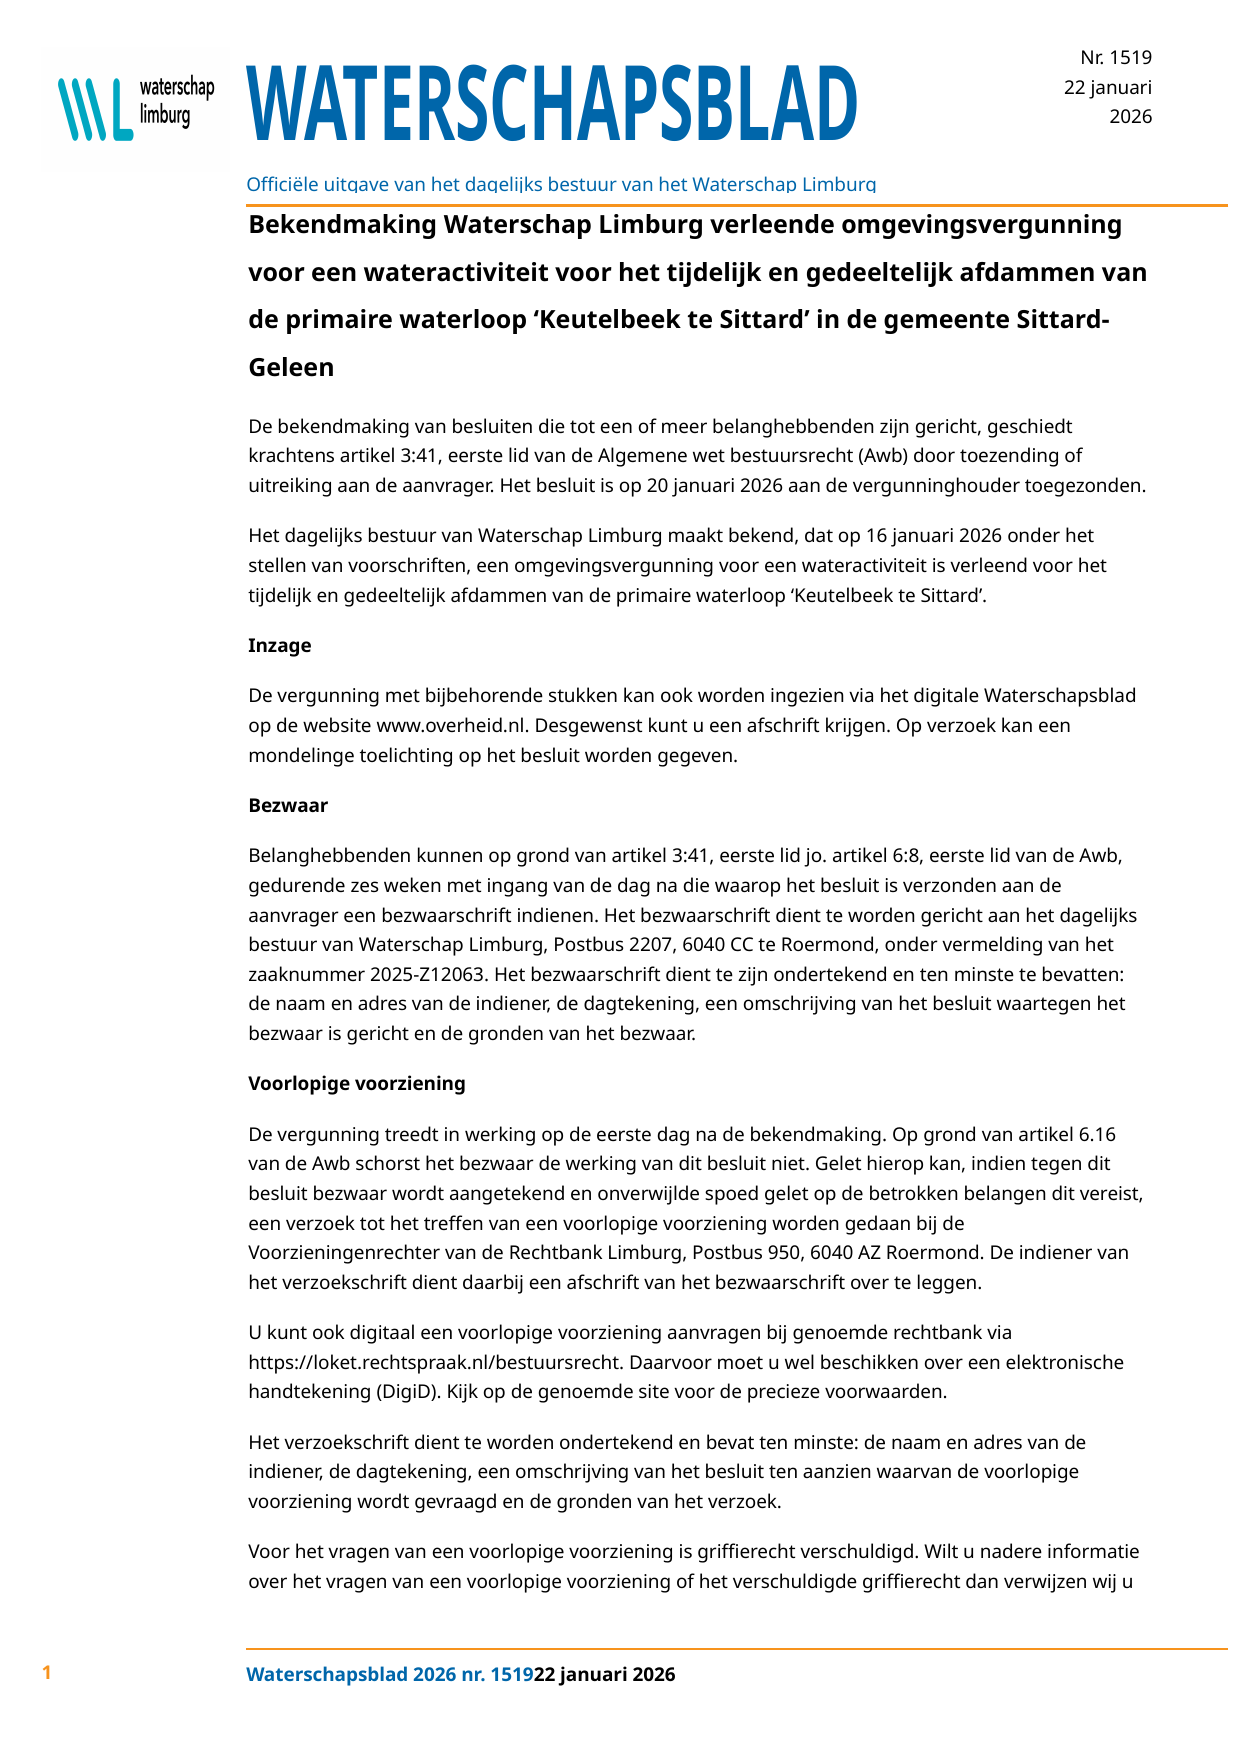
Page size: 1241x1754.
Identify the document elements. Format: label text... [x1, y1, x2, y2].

text Het dagelijks bestuur van Waterschap Limburg maakt bekend, dat op 16 januari 2026 onder het stellen van voorschriften, een omgevingsvergunning voor een wateractiviteit is verleend voor het tijdelijk en gedeeltelijk afdammen van de primaire waterloop ‘Keutelbeek te Sittard’. [248, 523, 1152, 608]
text Voor het vragen van een voorlopige voorziening is griffierecht verschuldigd. Wilt u nadere informatie over het vragen van een voorlopige voorziening of het verschuldigde griffierecht dan verwijzen wij u [248, 1538, 1152, 1594]
text Belanghebbenden kunnen op grond van artikel 3:41, eerste lid jo. artikel 6:8, eerste lid van de Awb, gedurende zes weken met ingang van de dag na die waarop het besluit is verzonden aan de aanvrager een bezwaarschrift indienen. Het bezwaarschrift dient te worden gericht aan het dagelijks bestuur van Waterschap Limburg, Postbus 2207, 6040 CC te Roermond, onder vermelding van het zaaknummer 2025-Z12063. Het bezwaarschrift dient te zijn ondertekend en ten minste te bevatten: de naam en adres van de indiener, de dagtekening, een omschrijving van het besluit waartegen het bezwaar is gericht en de gronden van het bezwaar. [248, 843, 1152, 1046]
text Inzage [248, 632, 1152, 658]
text De bekendmaking van besluiten die tot een of meer belanghebbenden zijn gericht, geschiedt krachtens artikel 3:41, eerste lid van de Algemene wet bestuursrecht (Awb) door toezending of uitreiking aan de aanvrager. Het besluit is op 20 januari 2026 aan de vergunninghouder toegezonden. [248, 413, 1152, 498]
text U kunt ook digitaal een voorlopige voorziening aanvragen bij genoemde rechtbank via https://loket.rechtspraak.nl/bestuursrecht. Daarvoor moet u wel beschikken over een elektronische handtekening (DigiD). Kijk op de genoemde site voor de precieze voorwaarden. [248, 1319, 1152, 1404]
text Bezwaar [248, 792, 1152, 818]
text De vergunning met bijbehorende stukken kan ook worden ingezien via het digitale Waterschapsblad op de website www.overheid.nl. Desgewenst kunt u een afschrift krijgen. Op verzoek kan een mondelinge toelichting op het besluit worden gegeven. [248, 683, 1152, 768]
text De vergunning treedt in werking op de eerste dag na de bekendmaking. Op grond van artikel 6.16 van de Awb schorst het bezwaar de werking van dit besluit niet. Gelet hierop kan, indien tegen dit besluit bezwaar wordt aangetekend en onverwijlde spoed gelet op de betrokken belangen dit vereist, een verzoek tot het treffen van een voorlopige voorziening worden gedaan bij de Voorzieningenrechter van de Rechtbank Limburg, Postbus 950, 6040 AZ Roermond. De indiener van het verzoekschrift dient daarbij een afschrift van het bezwaarschrift over te leggen. [248, 1121, 1152, 1295]
text Bekendmaking Waterschap Limburg verleende omgevingsvergunning voor een wateractiviteit voor het tijdelijk en gedeeltelijk afdammen van de primaire waterloop ‘Keutelbeek te Sittard’ in de gemeente Sittard-Geleen [248, 207, 1152, 384]
picture [41, 47, 231, 172]
text Het verzoekschrift dient te worden ondertekend en bevat ten minste: de naam en adres van de indiener, de dagtekening, een omschrijving van het besluit ten aanzien waarvan de voorlopige voorziening wordt gevraagd en de gronden van het verzoek. [248, 1429, 1152, 1514]
text Voorlopige voorziening [248, 1071, 1152, 1096]
